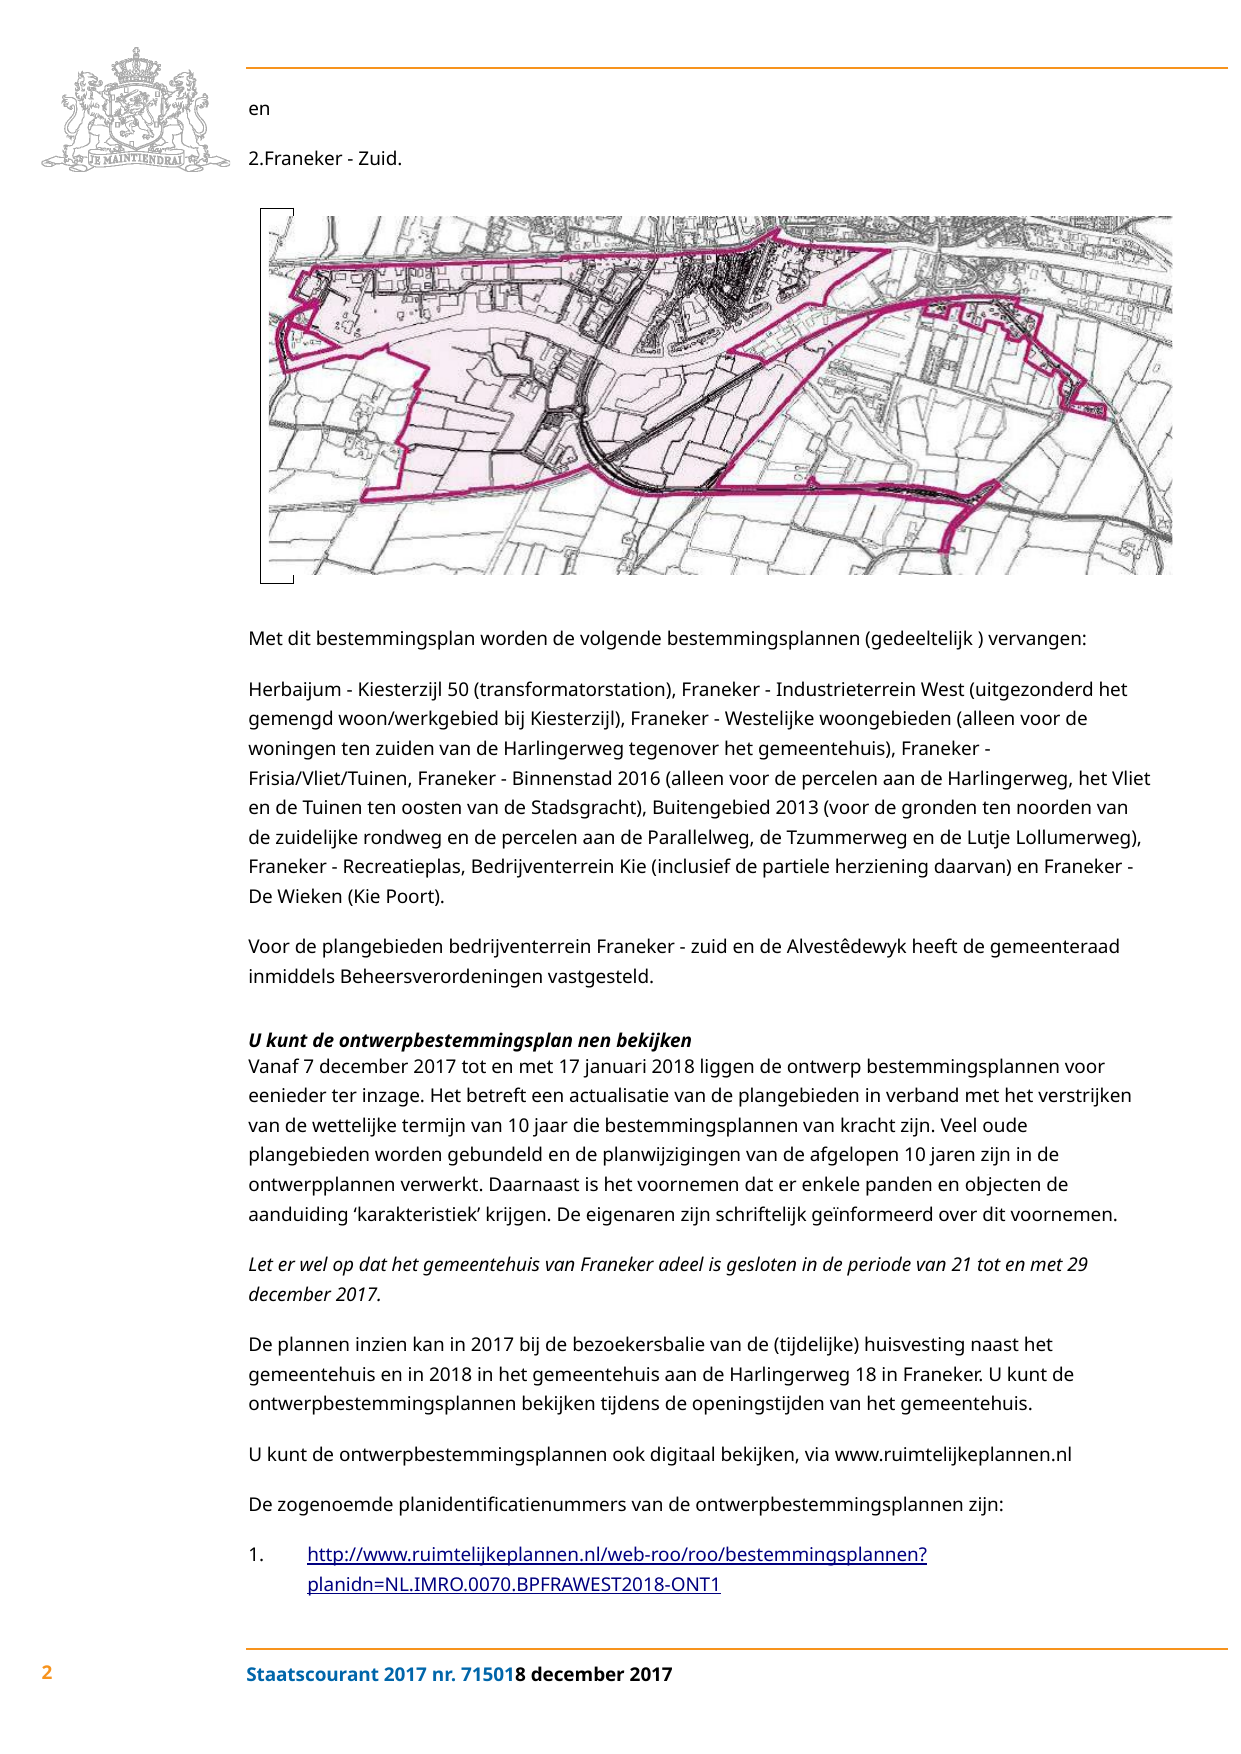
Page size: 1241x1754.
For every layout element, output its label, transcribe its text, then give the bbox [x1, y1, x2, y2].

text en [248, 95, 1152, 121]
text Let er wel op dat het gemeentehuis van Franeker adeel is gesloten in de periode van 21 tot en met 29 december 2017. [248, 1251, 1152, 1306]
text 2.Franeker - Zuid. [248, 145, 1152, 171]
text De zogenoemde planidentificatienummers van de ontwerpbestemmingsplannen zijn: [248, 1491, 1152, 1517]
picture [268, 216, 1173, 575]
text Met dit bestemmingsplan worden de volgende bestemmingsplannen (gedeeltelijk ) vervangen: [248, 626, 1152, 651]
text De plannen inzien kan in 2017 bij de bezoekersbalie van de (tijdelijke) huisvesting naast het gemeentehuis en in 2018 in het gemeentehuis aan de Harlingerweg 18 in Franeker. U kunt de ontwerpbestemmingsplannen bekijken tijdens de openingstijden van het gemeentehuis. [248, 1331, 1152, 1416]
text Vanaf 7 december 2017 tot en met 17 januari 2018 liggen de ontwerp bestemmingsplannen voor eenieder ter inzage. Het betreft een actualisatie van de plangebieden in verband met het verstrijken van de wettelijke termijn van 10 jaar die bestemmingsplannen van kracht zijn. Veel oude plangebieden worden gebundeld en de planwijzigingen van de afgelopen 10 jaren zijn in de ontwerpplannen verwerkt. Daarnaast is het voornemen dat er enkele panden en objecten de aanduiding ‘karakteristiek’ krijgen. De eigenaren zijn schriftelijk geïnformeerd over dit voornemen. [248, 1053, 1152, 1226]
picture [41, 47, 231, 172]
text U kunt de ontwerpbestemmingsplannen ook digitaal bekijken, via www.ruimtelijkeplannen.nl [248, 1441, 1152, 1466]
list http://www.ruimtelijkeplannen.nl/web-roo/roo/bestemmingsplannen?planidn=NL.IMRO.0070.BPFRAWEST2018-ONT1 [248, 1542, 1152, 1597]
text Voor de plangebieden bedrijventerrein Franeker - zuid en de Alvestêdewyk heeft de gemeenteraad inmiddels Beheersverordeningen vastgesteld. [248, 933, 1152, 989]
text U kunt de ontwerpbestemmingsplan nen bekijken [248, 1027, 1152, 1053]
text Herbaijum - Kiesterzijl 50 (transformatorstation), Franeker - Industrieterrein West (uitgezonderd het gemengd woon/werkgebied bij Kiesterzijl), Franeker - Westelijke woongebieden (alleen voor de woningen ten zuiden van de Harlingerweg tegenover het gemeentehuis), Franeker - Frisia/Vliet/Tuinen, Franeker - Binnenstad 2016 (alleen voor de percelen aan de Harlingerweg, het Vliet en de Tuinen ten oosten van de Stadsgracht), Buitengebied 2013 (voor de gronden ten noorden van de zuidelijke rondweg en de percelen aan de Parallelweg, de Tzummerweg en de Lutje Lollumerweg), Franeker - Recreatieplas, Bedrijventerrein Kie (inclusief de partiele herziening daarvan) en Franeker - De Wieken (Kie Poort). [248, 676, 1152, 909]
